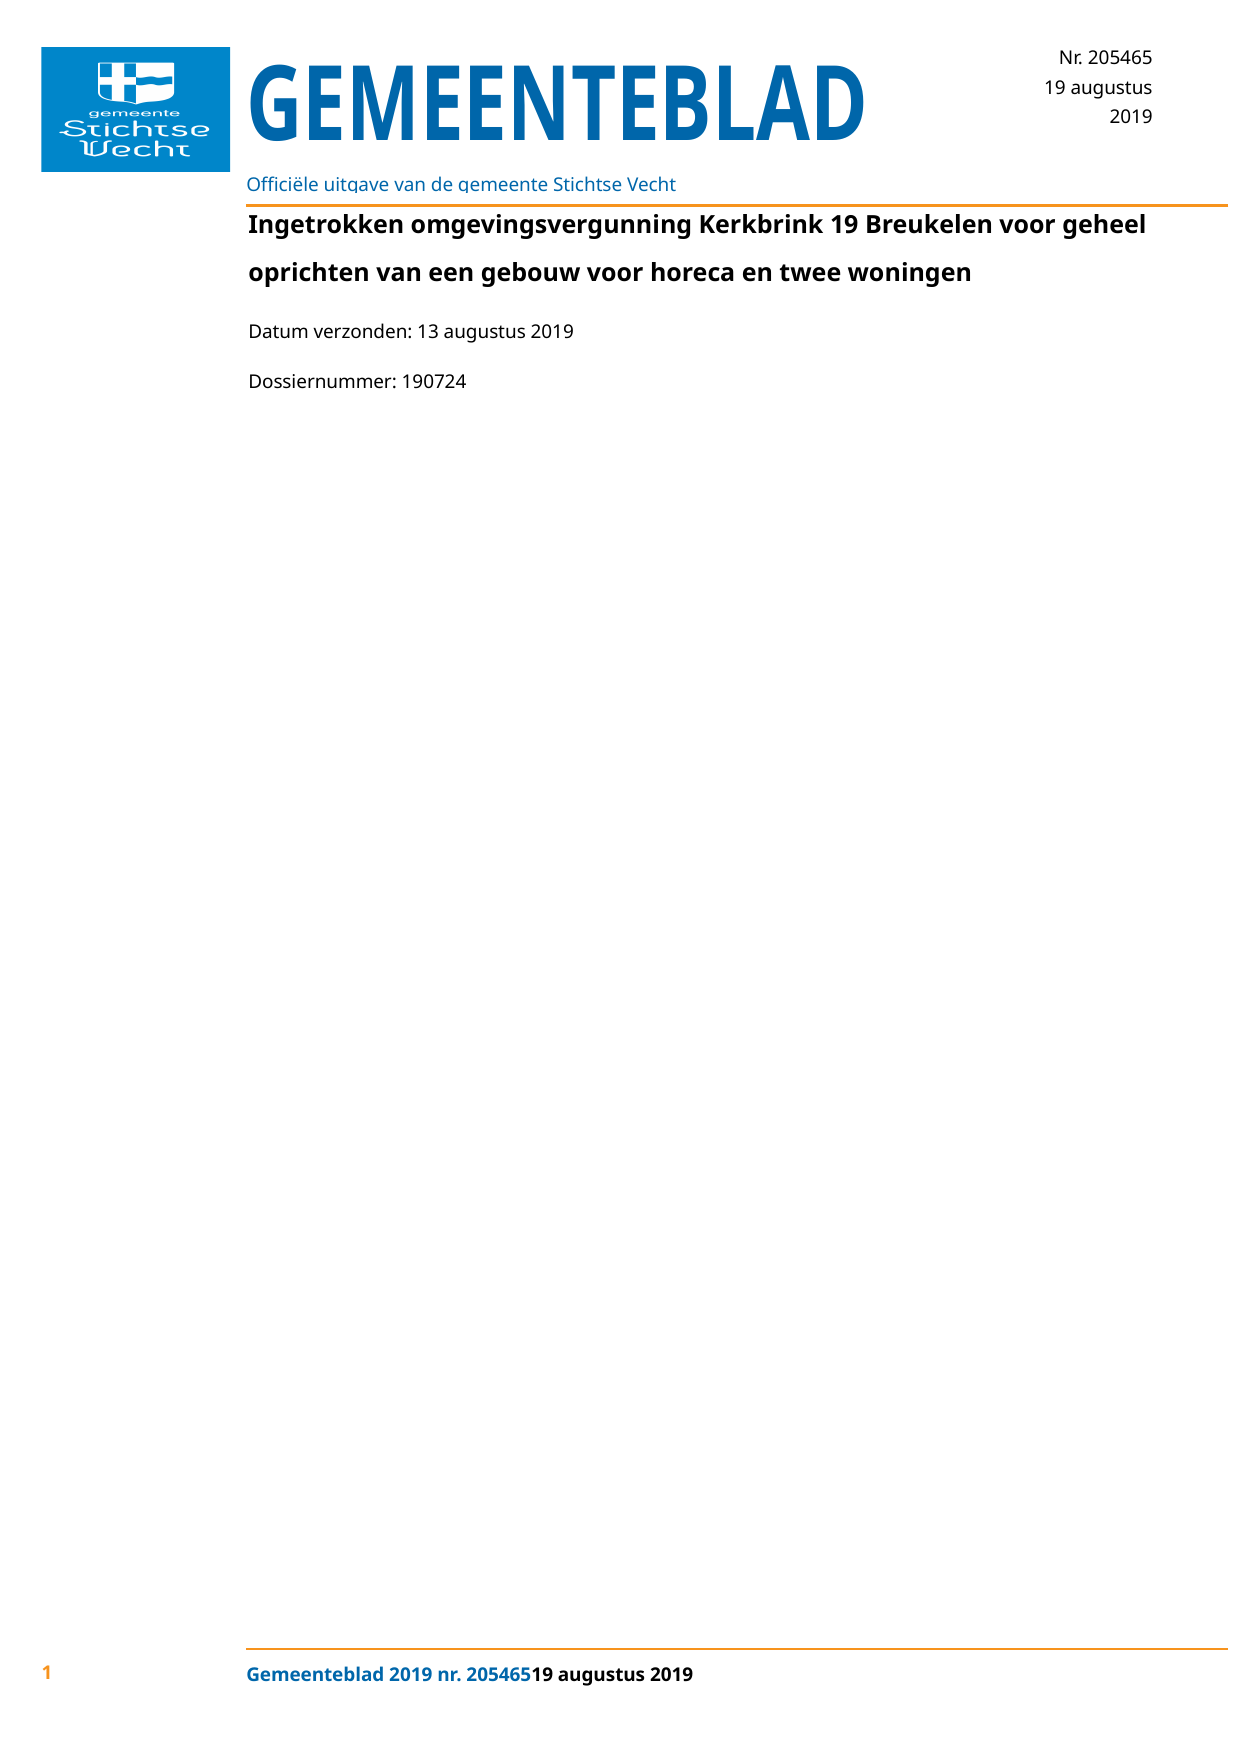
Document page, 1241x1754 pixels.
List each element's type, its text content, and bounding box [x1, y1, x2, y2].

text Datum verzonden: 13 augustus 2019 [248, 318, 1152, 344]
text Ingetrokken omgevingsvergunning Kerkbrink 19 Breukelen voor geheel oprichten van een gebouw voor horeca en twee woningen [248, 207, 1152, 288]
text Dossiernummer: 190724 [248, 368, 1152, 394]
picture [137, 63, 174, 103]
picture [99, 63, 135, 101]
